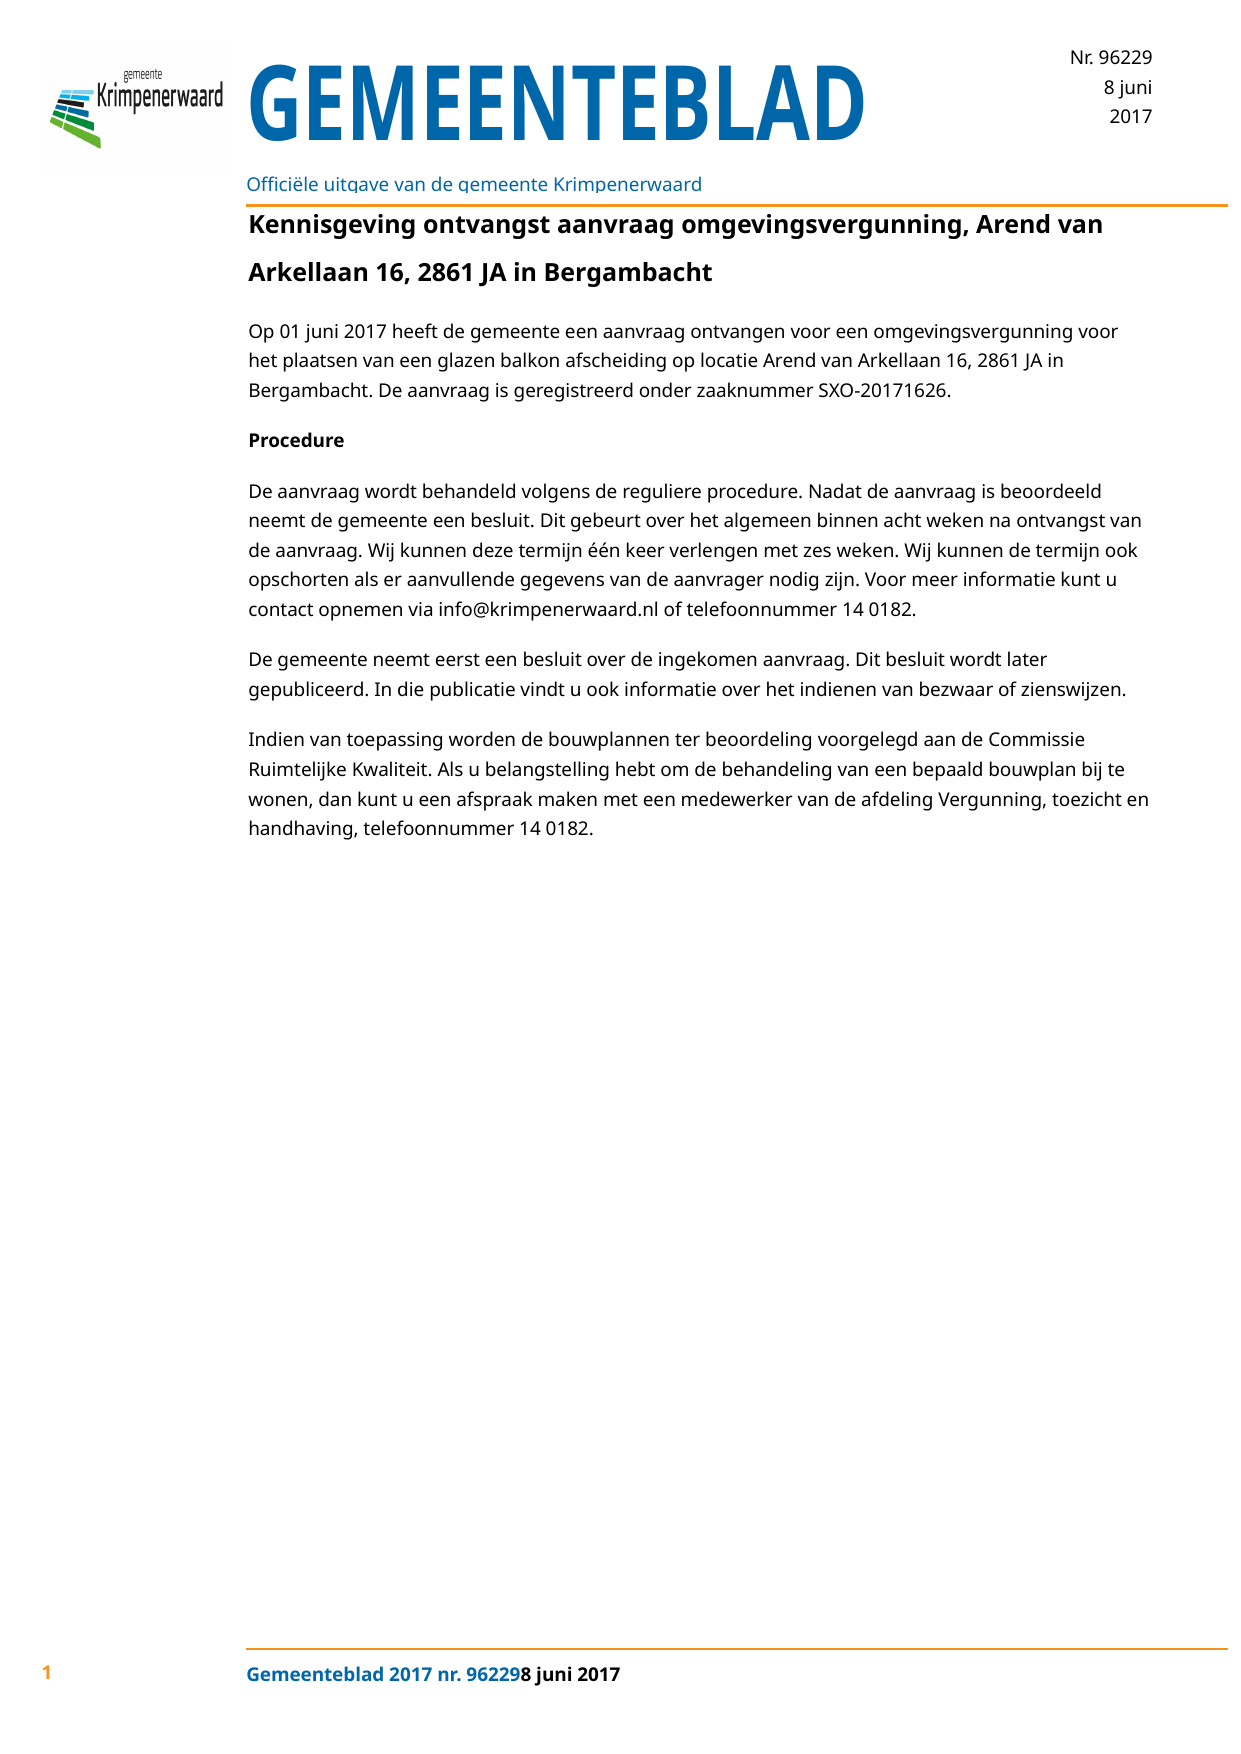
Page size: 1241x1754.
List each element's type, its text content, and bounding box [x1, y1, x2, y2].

text Op 01 juni 2017 heeft de gemeente een aanvraag ontvangen voor een omgevingsvergunning voor het plaatsen van een glazen balkon afscheiding op locatie Arend van Arkellaan 16, 2861 JA in Bergambacht. De aanvraag is geregistreerd onder zaaknummer SXO-20171626. [248, 318, 1152, 403]
text De aanvraag wordt behandeld volgens de reguliere procedure. Nadat de aanvraag is beoordeeld neemt de gemeente een besluit. Dit gebeurt over het algemeen binnen acht weken na ontvangst van de aanvraag. Wij kunnen deze termijn één keer verlengen met zes weken. Wij kunnen de termijn ook opschorten als er aanvullende gegevens van de aanvrager nodig zijn. Voor meer informatie kunt u contact opnemen via info@krimpenerwaard.nl of telefoonnummer 14 0182. [248, 478, 1152, 622]
text Procedure [248, 427, 1152, 453]
text Indien van toepassing worden de bouwplannen ter beoordeling voorgelegd aan de Commissie Ruimtelijke Kwaliteit. Als u belangstelling hebt om de behandeling van een bepaald bouwplan bij te wonen, dan kunt u een afspraak maken met een medewerker van de afdeling Vergunning, toezicht en handhaving, telefoonnummer 14 0182. [248, 727, 1152, 841]
picture [41, 47, 231, 172]
text Kennisgeving ontvangst aanvraag omgevingsvergunning, Arend van Arkellaan 16, 2861 JA in Bergambacht [248, 207, 1152, 288]
text De gemeente neemt eerst een besluit over de ingekomen aanvraag. Dit besluit wordt later gepubliceerd. In die publicatie vindt u ook informatie over het indienen van bezwaar of zienswijzen. [248, 647, 1152, 702]
